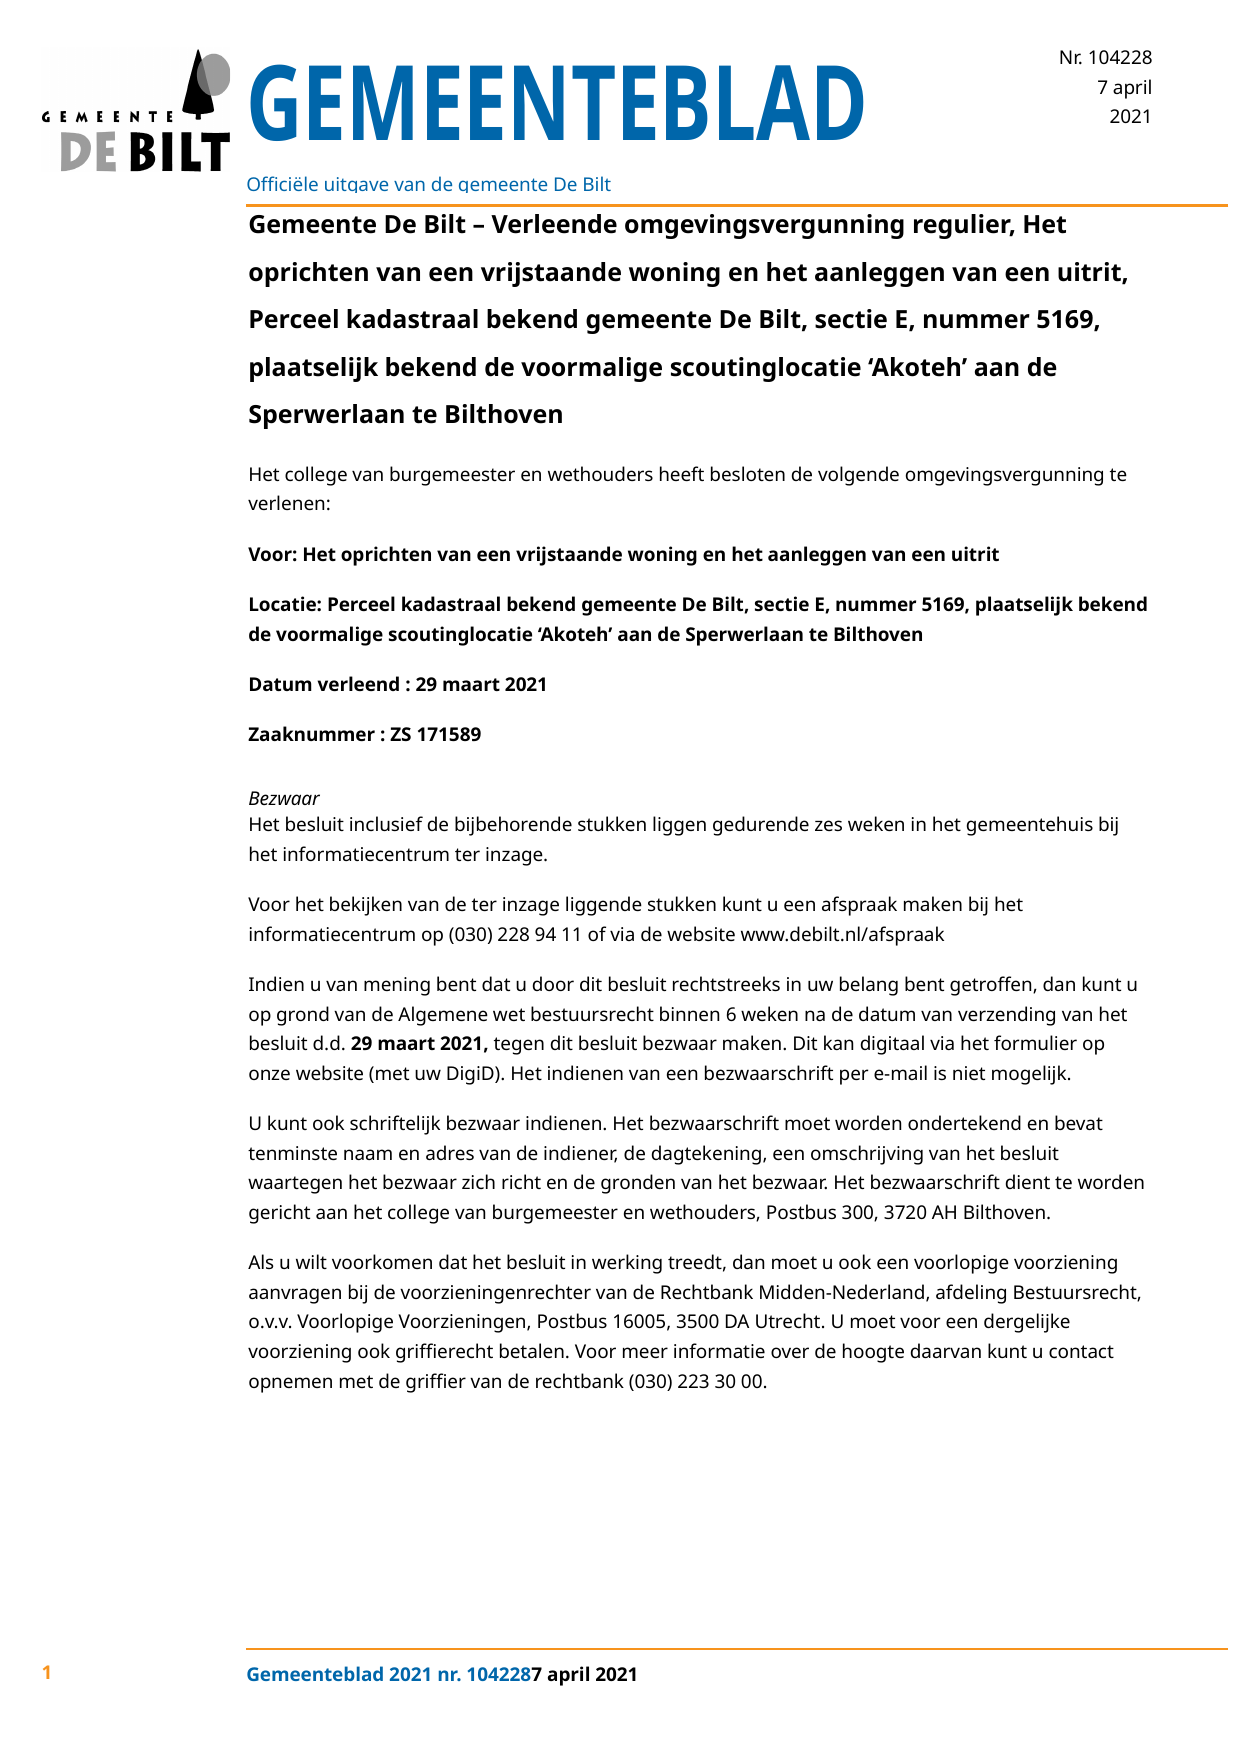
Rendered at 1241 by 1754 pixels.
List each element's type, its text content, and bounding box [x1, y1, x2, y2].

text Zaaknummer : ZS 171589 [248, 722, 1152, 747]
text Bezwaar [248, 786, 1152, 811]
text Het college van burgemeester en wethouders heeft besloten de volgende omgevingsvergunning te verlenen: [248, 461, 1152, 516]
text Locatie: Perceel kadastraal bekend gemeente De Bilt, sectie E, nummer 5169, plaatselijk bekend de voormalige scoutinglocatie ‘Akoteh’ aan de Sperwerlaan te Bilthoven [248, 591, 1152, 646]
text Voor het bekijken van de ter inzage liggende stukken kunt u een afspraak maken bij het informatiecentrum op (030) 228 94 11 of via de website www.debilt.nl/afspraak [248, 891, 1152, 947]
text Als u wilt voorkomen dat het besluit in werking treedt, dan moet u ook een voorlopige voorziening aanvragen bij de voorzieningenrechter van de Rechtbank Midden-Nederland, afdeling Bestuursrecht, o.v.v. Voorlopige Voorzieningen, Postbus 16005, 3500 DA Utrecht. U moet voor een dergelijke voorziening ook griffierecht betalen. Voor meer informatie over de hoogte daarvan kunt u contact opnemen met de griffier van de rechtbank (030) 223 30 00. [248, 1249, 1152, 1394]
text Voor: Het oprichten van een vrijstaande woning en het aanleggen van een uitrit [248, 541, 1152, 566]
text Gemeente De Bilt – Verleende omgevingsvergunning regulier, Het oprichten van een vrijstaande woning en het aanleggen van een uitrit, Perceel kadastraal bekend gemeente De Bilt, sectie E, nummer 5169, plaatselijk bekend de voormalige scoutinglocatie ‘Akoteh’ aan de Sperwerlaan te Bilthoven [248, 207, 1152, 431]
picture [41, 47, 231, 172]
text Het besluit inclusief de bijbehorende stukken liggen gedurende zes weken in het gemeentehuis bij het informatiecentrum ter inzage. [248, 811, 1152, 867]
text Indien u van mening bent dat u door dit besluit rechtstreeks in uw belang bent getroffen, dan kunt u op grond van de Algemene wet bestuursrecht binnen 6 weken na de datum van verzending van het besluit d.d. 29 maart 2021, tegen dit besluit bezwaar maken. Dit kan digitaal via het formulier op onze website (met uw DigiD). Het indienen van een bezwaarschrift per e-mail is niet mogelijk. [248, 971, 1152, 1086]
text U kunt ook schriftelijk bezwaar indienen. Het bezwaarschrift moet worden ondertekend en bevat tenminste naam en adres van de indiener, de dagtekening, een omschrijving van het besluit waartegen het bezwaar zich richt en de gronden van het bezwaar. Het bezwaarschrift dient te worden gericht aan het college van burgemeester en wethouders, Postbus 300, 3720 AH Bilthoven. [248, 1110, 1152, 1225]
text Datum verleend : 29 maart 2021 [248, 671, 1152, 697]
